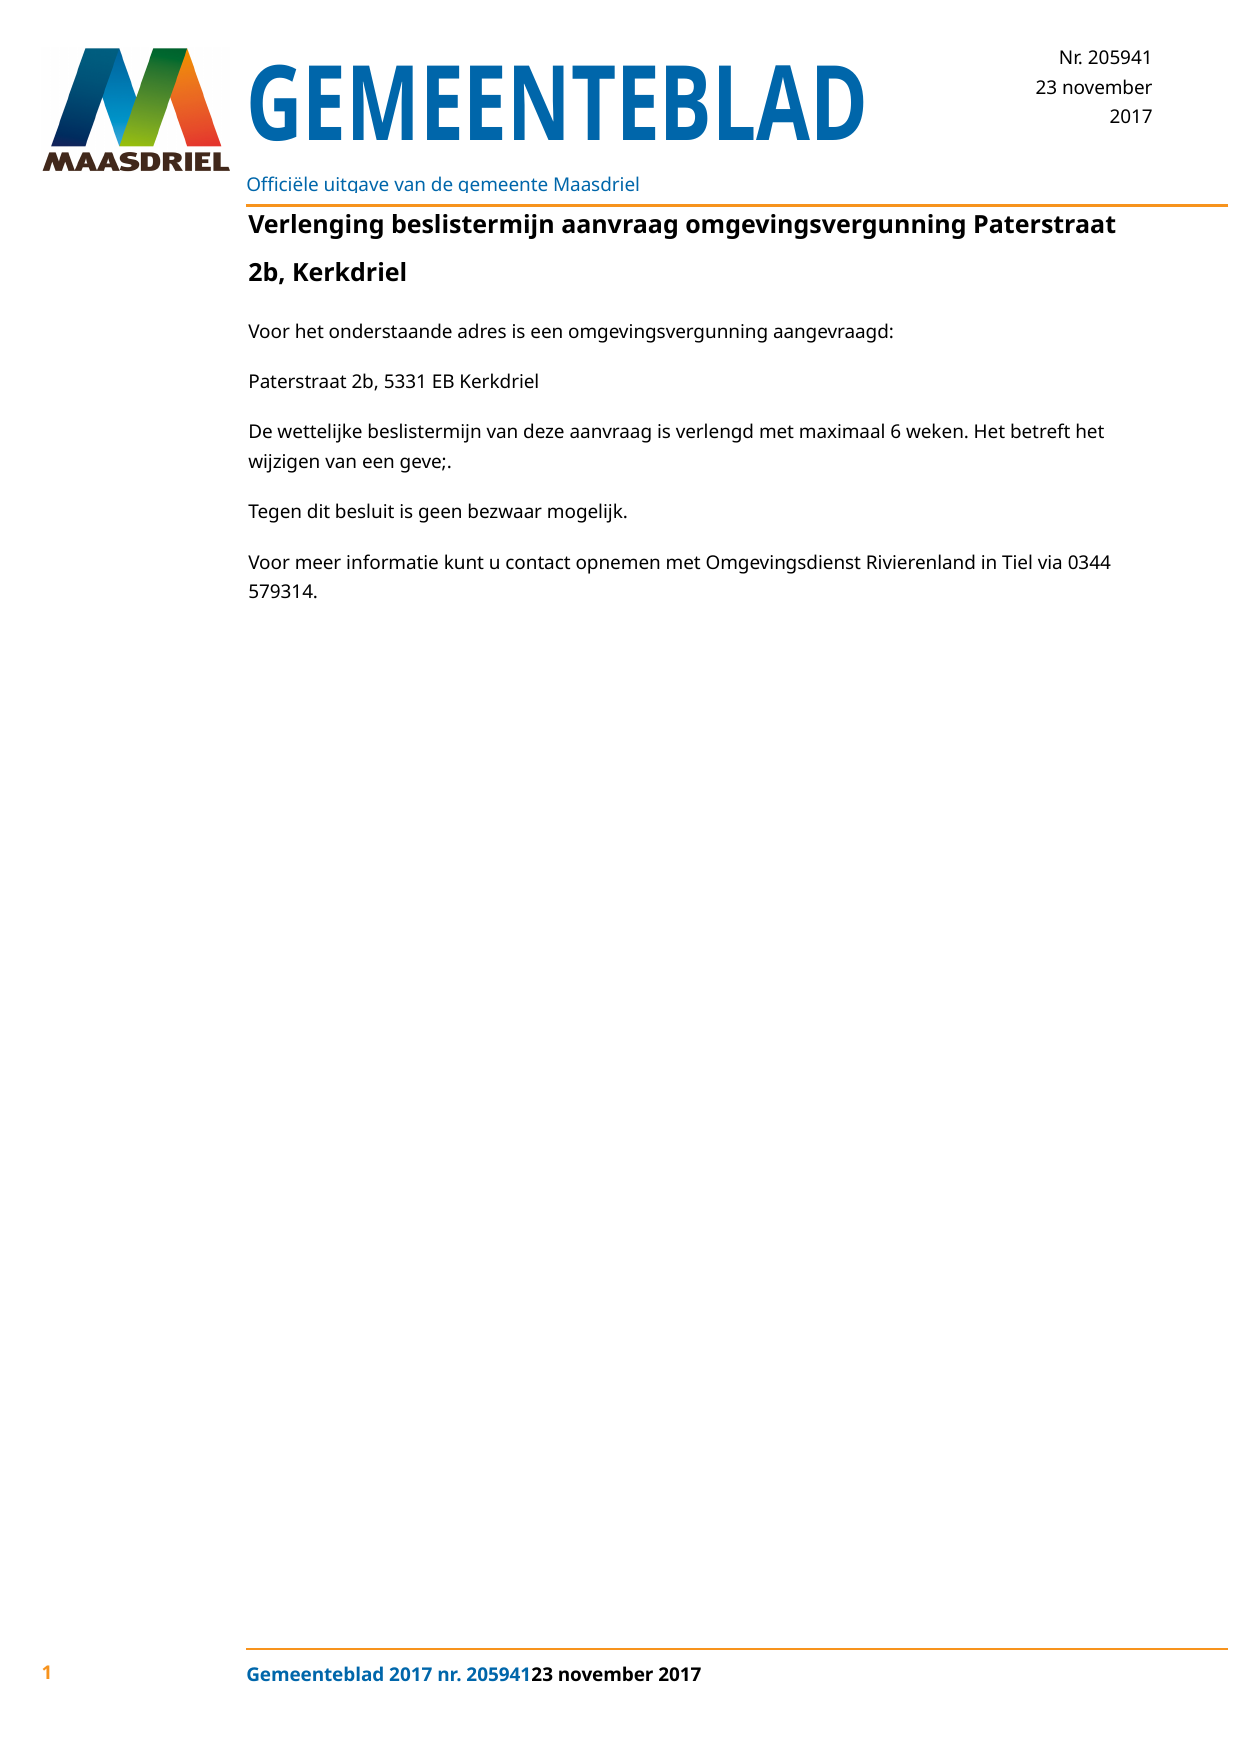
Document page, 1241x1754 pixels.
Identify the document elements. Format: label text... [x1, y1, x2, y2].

text Voor het onderstaande adres is een omgevingsvergunning aangevraagd: [248, 318, 1152, 344]
text Tegen dit besluit is geen bezwaar mogelijk. [248, 499, 1152, 524]
text Paterstraat 2b, 5331 EB Kerkdriel [248, 368, 1152, 394]
picture [41, 47, 231, 172]
text Voor meer informatie kunt u contact opnemen met Omgevingsdienst Rivierenland in Tiel via 0344 579314. [248, 549, 1152, 604]
text De wettelijke beslistermijn van deze aanvraag is verlengd met maximaal 6 weken. Het betreft het wijzigen van een geve;. [248, 419, 1152, 474]
text Verlenging beslistermijn aanvraag omgevingsvergunning Paterstraat 2b, Kerkdriel [248, 207, 1152, 288]
